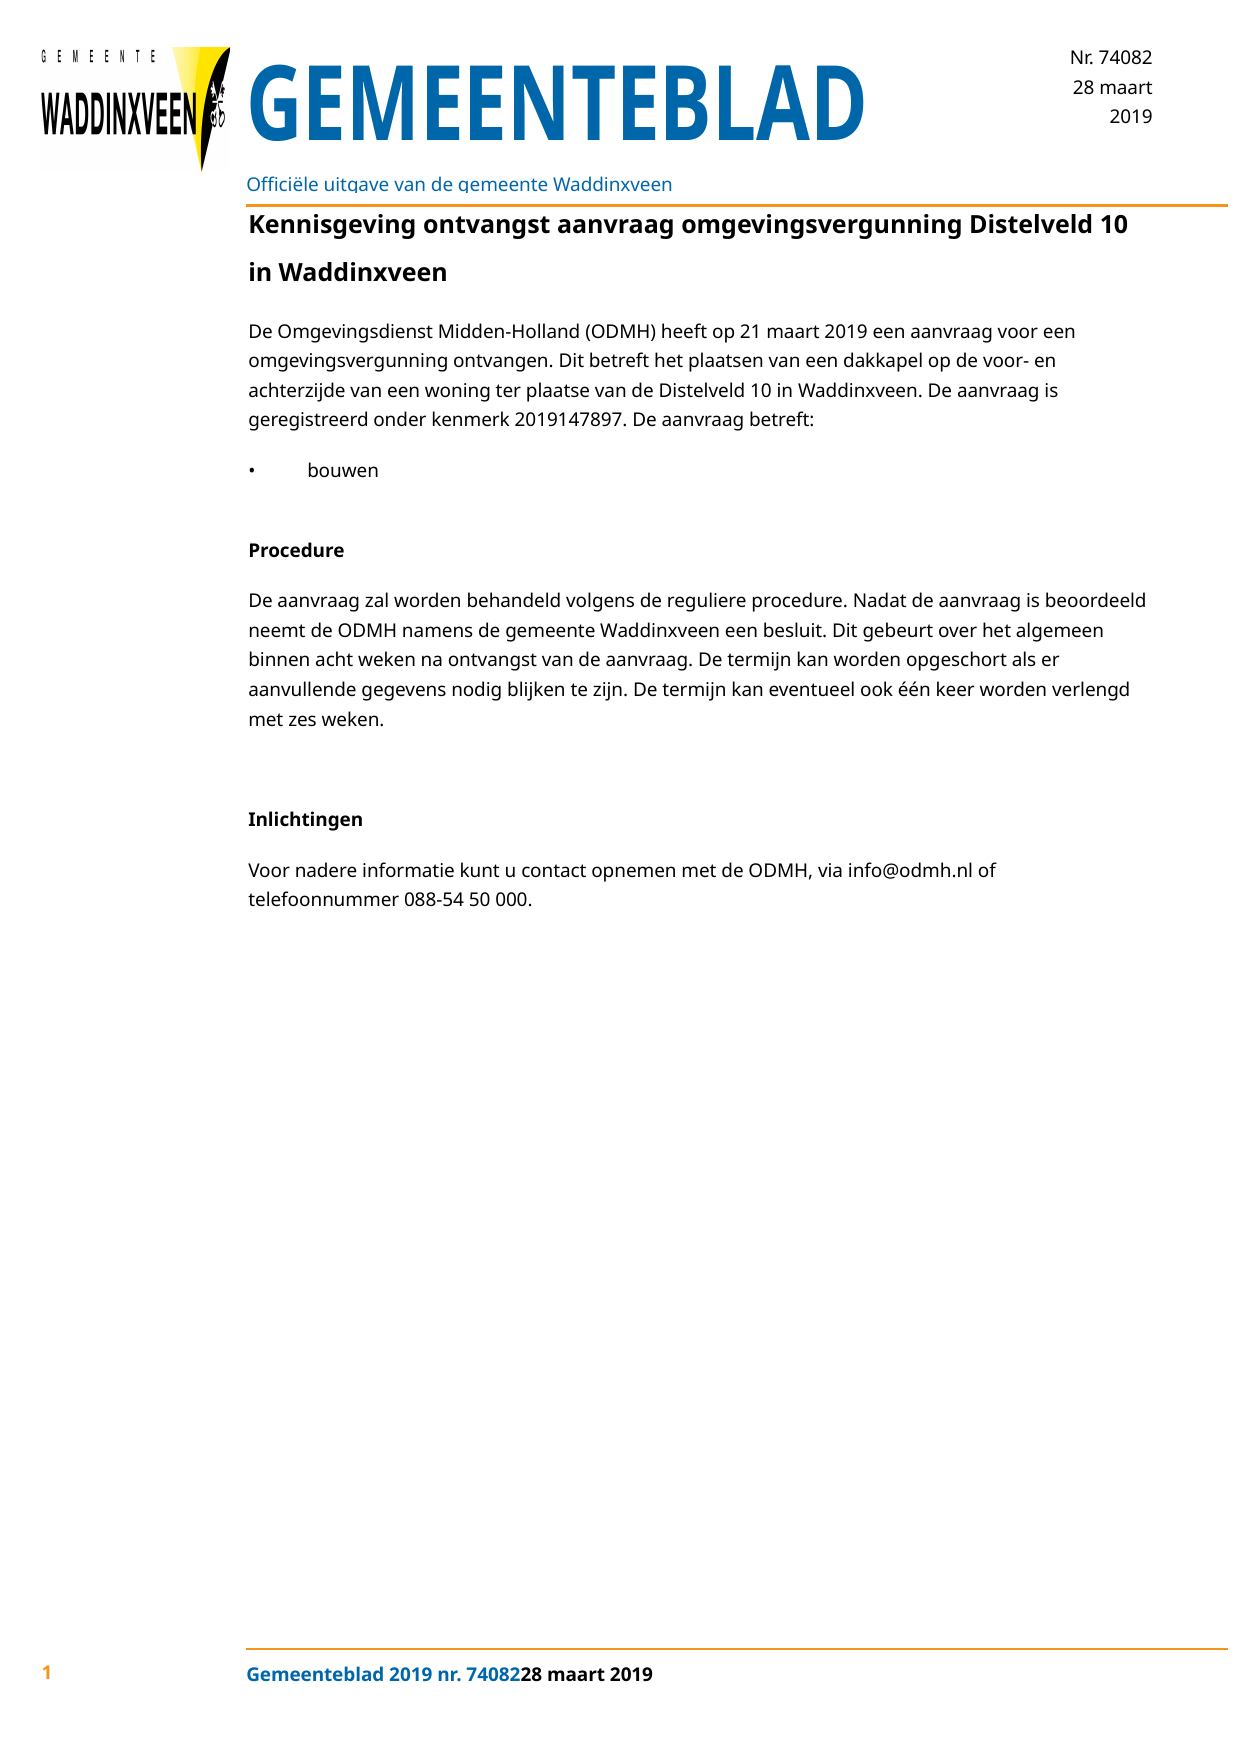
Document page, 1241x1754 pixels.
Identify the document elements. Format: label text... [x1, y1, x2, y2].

text Procedure [248, 537, 1152, 563]
text De aanvraag zal worden behandeld volgens de reguliere procedure. Nadat de aanvraag is beoordeeld neemt de ODMH namens de gemeente Waddinxveen een besluit. Dit gebeurt over het algemeen binnen acht weken na ontvangst van de aanvraag. De termijn kan worden opgeschort als er aanvullende gegevens nodig blijken te zijn. De termijn kan eventueel ook één keer worden verlengd met zes weken. [248, 587, 1152, 732]
text Voor nadere informatie kunt u contact opnemen met de ODMH, via info@odmh.nl of telefoonnummer 088-54 50 000. [248, 857, 1152, 912]
text De Omgevingsdienst Midden-Holland (ODMH) heeft op 21 maart 2019 een aanvraag voor een omgevingsvergunning ontvangen. Dit betreft het plaatsen van een dakkapel op de voor- en achterzijde van een woning ter plaatse van de Distelveld 10 in Waddinxveen. De aanvraag is geregistreerd onder kenmerk 2019147897. De aanvraag betreft: [248, 318, 1152, 432]
text Kennisgeving ontvangst aanvraag omgevingsvergunning Distelveld 10 in Waddinxveen [248, 207, 1152, 288]
text Inlichtingen [248, 807, 1152, 832]
picture [41, 47, 231, 172]
list bouwen [248, 457, 1152, 483]
